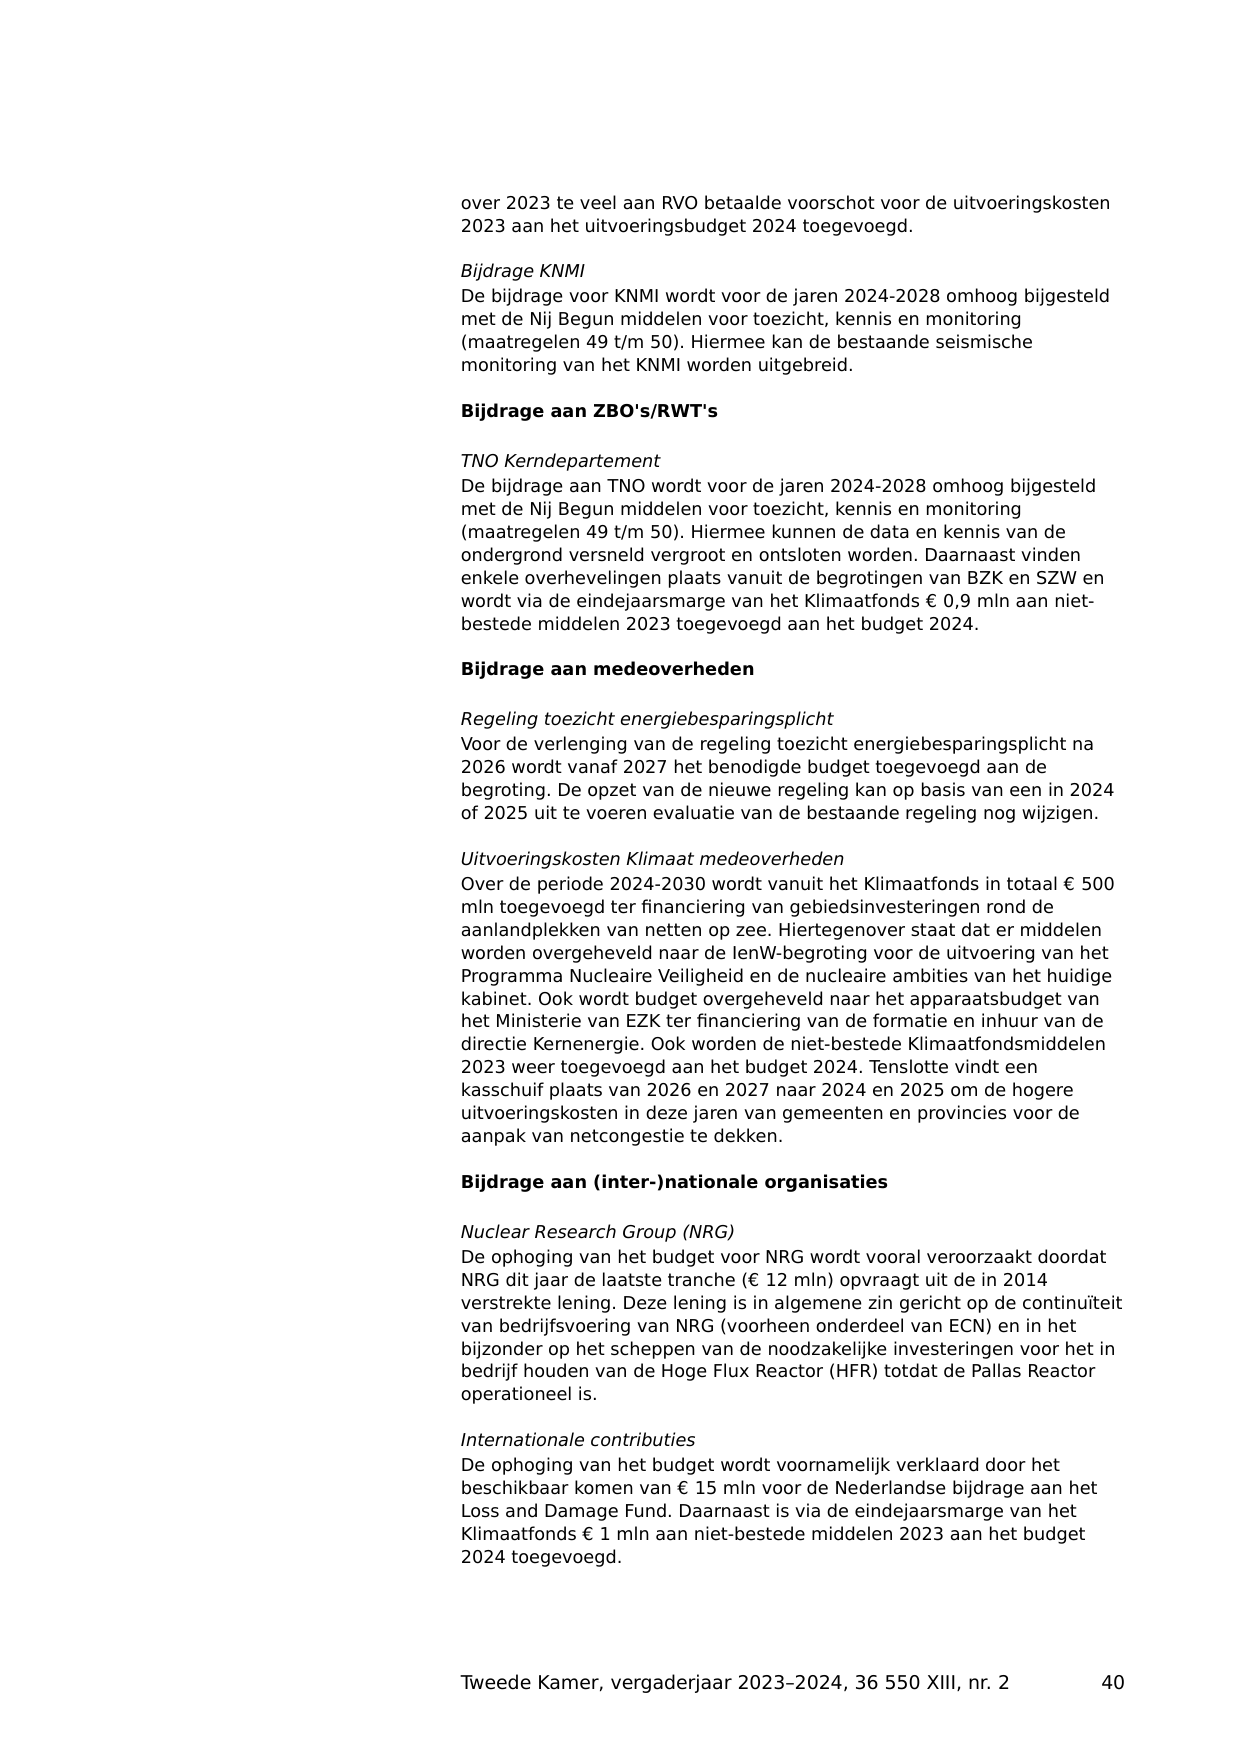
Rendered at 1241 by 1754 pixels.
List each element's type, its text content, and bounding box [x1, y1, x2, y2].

text De bijdrage aan TNO wordt voor de jaren 2024-2028 omhoog bijgesteld met de Nij Begun middelen voor toezicht, kennis en monitoring (maatregelen 49 t/m 50). Hiermee kunnen de data en kennis van de ondergrond versneld vergroot en ontsloten worden. Daarnaast vinden enkele overhevelingen plaats vanuit de begrotingen van BZK en SZW en wordt via de eindejaarsmarge van het Klimaatfonds € 0,9 mln aan niet-bestede middelen 2023 toegevoegd aan het budget 2024. [461, 474, 1125, 634]
text Voor de verlenging van de regeling toezicht energiebesparingsplicht na 2026 wordt vanaf 2027 het benodigde budget toegevoegd aan de begroting. De opzet van de nieuwe regeling kan op basis van een in 2024 of 2025 uit te voeren evaluatie van de bestaande regeling nog wijzigen. [461, 732, 1125, 824]
text Bĳdrage aan (inter-)nationale organisaties [461, 1170, 1125, 1193]
text Over de periode 2024-2030 wordt vanuit het Klimaatfonds in totaal € 500 mln toegevoegd ter financiering van gebiedsinvesteringen rond de aanlandplekken van netten op zee. Hiertegenover staat dat er middelen worden overgeheveld naar de IenW-begroting voor de uitvoering van het Programma Nucleaire Veiligheid en de nucleaire ambities van het huidige kabinet. Ook wordt budget overgeheveld naar het apparaatsbudget van het Ministerie van EZK ter financiering van de formatie en inhuur van de directie Kernenergie. Ook worden de niet-bestede Klimaatfondsmiddelen 2023 weer toegevoegd aan het budget 2024. Tenslotte vindt een kasschuif plaats van 2026 en 2027 naar 2024 en 2025 om de hogere uitvoeringskosten in deze jaren van gemeenten en provincies voor de aanpak van netcongestie te dekken. [461, 872, 1125, 1147]
text Nuclear Research Group (NRG) [461, 1220, 1125, 1243]
text Bijdrage aan medeoverheden [461, 657, 1125, 680]
text Regeling toezicht energiebesparingsplicht [461, 707, 1125, 730]
text De bijdrage voor KNMI wordt voor de jaren 2024-2028 omhoog bijgesteld met de Nij Begun middelen voor toezicht, kennis en monitoring (maatregelen 49 t/m 50). Hiermee kan de bestaande seismische monitoring van het KNMI worden uitgebreid. [461, 284, 1125, 376]
text Internationale contributies [461, 1428, 1125, 1451]
text TNO Kerndepartement [461, 449, 1125, 472]
text Bijdrage KNMI [461, 259, 1125, 282]
text De ophoging van het budget voor NRG wordt vooral veroorzaakt doordat NRG dit jaar de laatste tranche (€ 12 mln) opvraagt uit de in 2014 verstrekte lening. Deze lening is in algemene zin gericht op de continuïteit van bedrijfsvoering van NRG (voorheen onderdeel van ECN) en in het bijzonder op het scheppen van de noodzakelijke investeringen voor het in bedrijf houden van de Hoge Flux Reactor (HFR) totdat de Pallas Reactor operationeel is. [461, 1245, 1125, 1405]
text over 2023 te veel aan RVO betaalde voorschot voor de uitvoeringskosten 2023 aan het uitvoeringsbudget 2024 toegevoegd. [461, 191, 1125, 237]
text De ophoging van het budget wordt voornamelijk verklaard door het beschikbaar komen van € 15 mln voor de Nederlandse bijdrage aan het Loss and Damage Fund. Daarnaast is via de eindejaarsmarge van het Klimaatfonds € 1 mln aan niet-bestede middelen 2023 aan het budget 2024 toegevoegd. [461, 1453, 1125, 1568]
text Uitvoeringskosten Klimaat medeoverheden [461, 847, 1125, 870]
text Bĳdrage aan ZBO's/RWT's [461, 399, 1125, 422]
